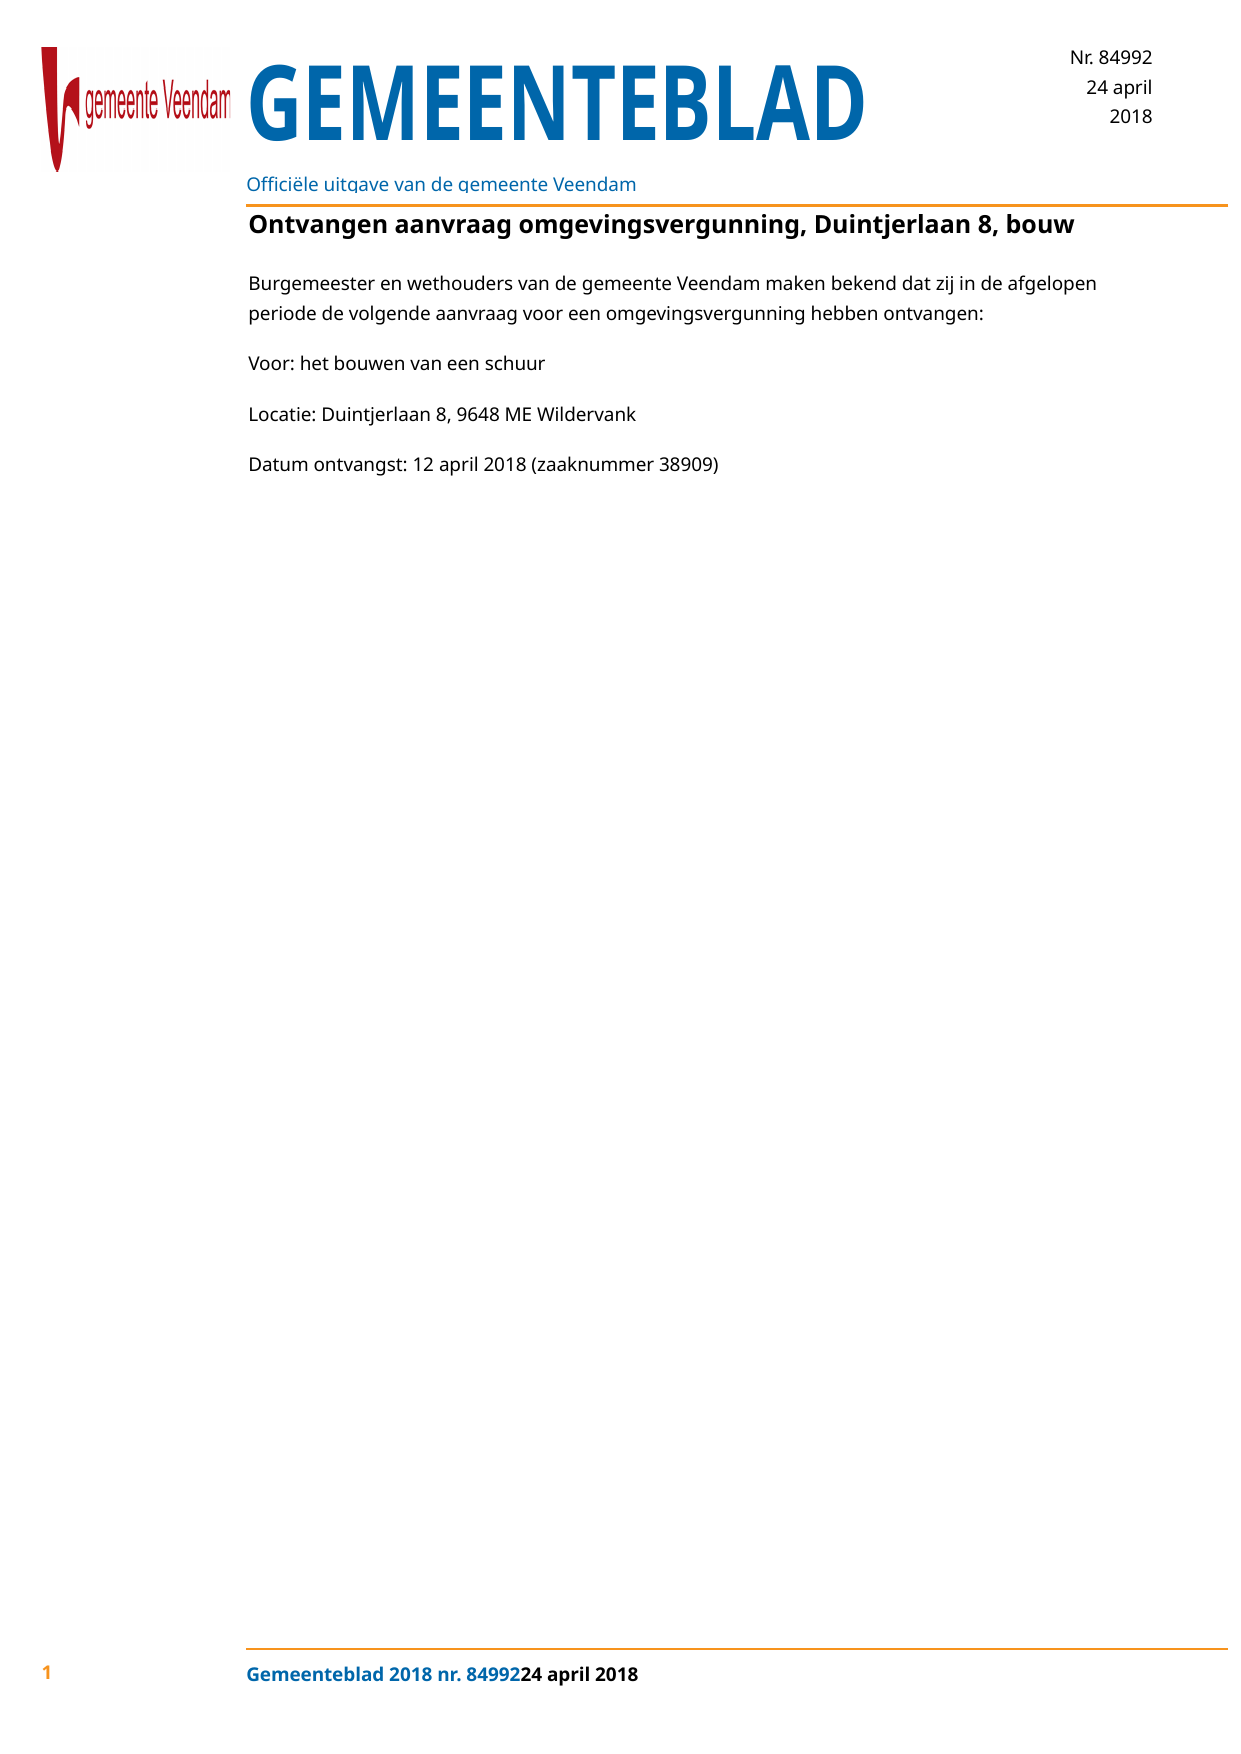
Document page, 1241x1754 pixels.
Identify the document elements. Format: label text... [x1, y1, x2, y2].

text Burgemeester en wethouders van de gemeente Veendam maken bekend dat zij in de afgelopen periode de volgende aanvraag voor een omgevingsvergunning hebben ontvangen: [248, 270, 1152, 326]
text Locatie: Duintjerlaan 8, 9648 ME Wildervank [248, 401, 1152, 426]
text Voor: het bouwen van een schuur [248, 350, 1152, 376]
picture [41, 47, 231, 172]
text Ontvangen aanvraag omgevingsvergunning, Duintjerlaan 8, bouw [248, 207, 1152, 241]
text Datum ontvangst: 12 april 2018 (zaaknummer 38909) [248, 451, 1152, 477]
